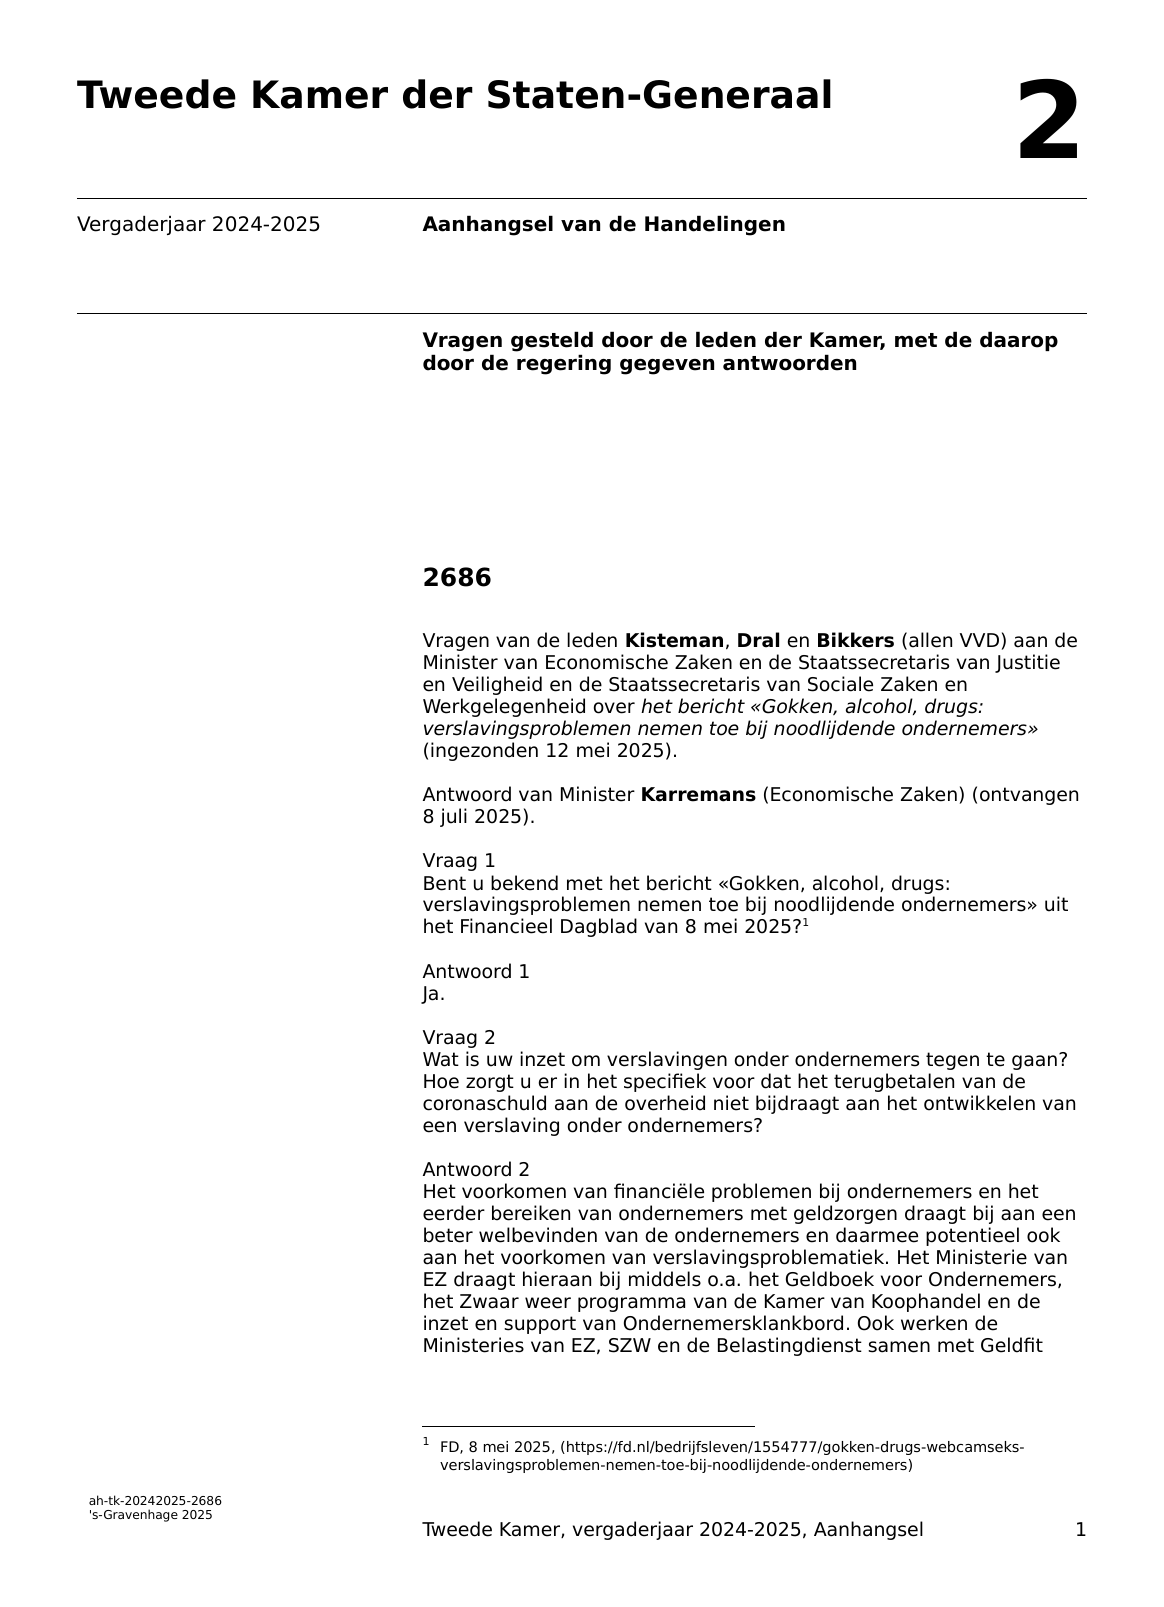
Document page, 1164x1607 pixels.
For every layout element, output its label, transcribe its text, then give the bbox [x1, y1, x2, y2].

text Ja. [422, 982, 1087, 1004]
text Bent u bekend met het bericht «Gokken, alcohol, drugs: verslavingsproblemen nemen toe bij noodlijdende ondernemers» uit het Financieel Dagblad van 8 mei 2025? [422, 872, 1087, 938]
table_cell [77, 314, 422, 375]
table_header Tweede Kamer der Staten-Generaal [77, 59, 886, 198]
table_cell Aanhangsel van de Handelingen [422, 199, 1087, 313]
text Antwoord 1 [422, 961, 1087, 982]
text Het voorkomen van financiële problemen bij ondernemers en het eerder bereiken van ondernemers met geldzorgen draagt bij aan een beter welbevinden van de ondernemers en daarmee potentieel ook aan het voorkomen van verslavingsproblematiek. Het Ministerie van EZ draagt hieraan bij middels o.a. het Geldboek voor Ondernemers, het Zwaar weer programma van de Kamer van Koophandel en de inzet en support van Ondernemersklankbord. Ook werken de Ministeries van EZ, SZW en de Belastingdienst samen met Geldfit [422, 1181, 1087, 1357]
text ah-tk-20242025-2686 [88, 1494, 323, 1508]
text 's-Gravenhage 2025 [88, 1508, 323, 1522]
text Vraag 2 [422, 1027, 1087, 1049]
text Antwoord van Minister Karremans (Economische Zaken) (ontvangen 8 juli 2025). [422, 784, 1087, 828]
text FD, 8 mei 2025, (https://fd.nl/bedrijfsleven/1554777/gokken-drugs-webcamseks-verslavingsproblemen-nemen-toe-bij-noodlijdende-ondernemers) [422, 1435, 1087, 1474]
text Antwoord 2 [422, 1159, 1087, 1181]
text Vraag 1 [422, 850, 1087, 872]
text Vragen van de leden Kisteman, Dral en Bikkers (allen VVD) aan de Minister van Economische Zaken en de Staatssecretaris van Justitie en Veiligheid en de Staatssecretaris van Sociale Zaken en Werkgelegenheid over het bericht «Gokken, alcohol, drugs: verslavingsproblemen nemen toe bij noodlijdende ondernemers» (ingezonden 12 mei 2025). [422, 630, 1087, 762]
table_cell Vergaderjaar 2024-2025 [77, 199, 422, 313]
text 2686 [422, 563, 1087, 592]
text Wat is uw inzet om verslavingen onder ondernemers tegen te gaan? Hoe zorgt u er in het specifiek voor dat het terugbetalen van de coronaschuld aan de overheid niet bijdraagt aan het ontwikkelen van een verslaving onder ondernemers? [422, 1049, 1087, 1137]
table_header 2 [886, 59, 1087, 198]
table_cell Vragen gesteld door de leden der Kamer, met de daarop door de regering gegeven antwoorden [422, 314, 1087, 375]
